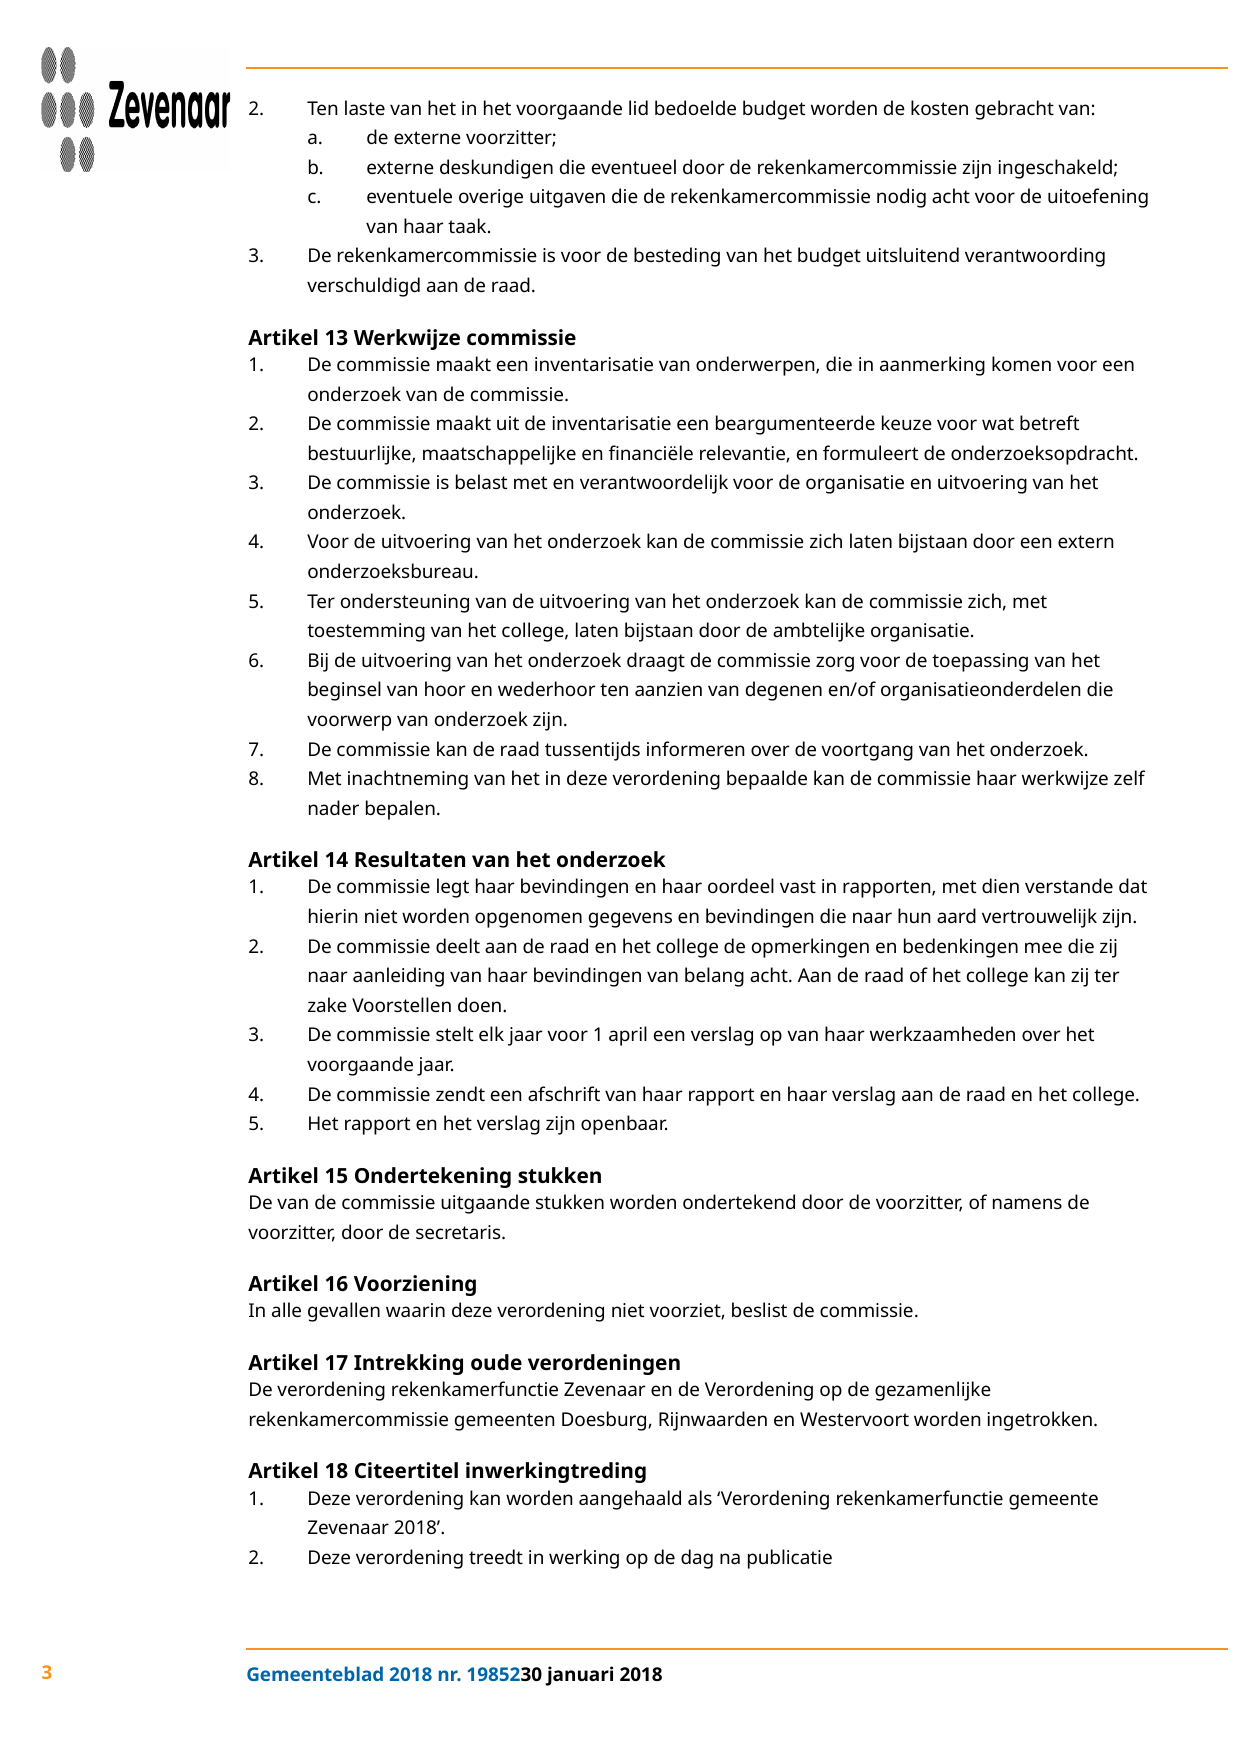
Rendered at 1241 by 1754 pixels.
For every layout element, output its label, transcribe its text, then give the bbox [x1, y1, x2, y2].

list Ten laste van het in het voorgaande lid bedoelde budget worden de kosten gebracht van: [248, 95, 1152, 121]
list De commissie deelt aan de raad en het college de opmerkingen en bedenkingen mee die zij naar aanleiding van haar bevindingen van belang acht. Aan de raad of het college kan zij ter zake Voorstellen doen. [248, 933, 1152, 1018]
text Artikel 16 Voorziening [248, 1269, 1152, 1298]
list De commissie stelt elk jaar voor 1 april een verslag op van haar werkzaamheden over het voorgaande jaar. [248, 1022, 1152, 1077]
list De commissie is belast met en verantwoordelijk voor de organisatie en uitvoering van het onderzoek. [248, 469, 1152, 525]
text Artikel 17 Intrekking oude verordeningen [248, 1348, 1152, 1377]
list de externe voorzitter; [307, 124, 1152, 150]
list Deze verordening kan worden aangehaald als ‘Verordening rekenkamerfunctie gemeente Zevenaar 2018’. [248, 1485, 1152, 1540]
list De commissie legt haar bevindingen en haar oordeel vast in rapporten, met dien verstande dat hierin niet worden opgenomen gegevens en bevindingen die naar hun aard vertrouwelijk zijn. [248, 874, 1152, 929]
list externe deskundigen die eventueel door de rekenkamercommissie zijn ingeschakeld; [307, 154, 1152, 180]
text De van de commissie uitgaande stukken worden ondertekend door de voorzitter, of namens de voorzitter, door de secretaris. [248, 1189, 1152, 1244]
text In alle gevallen waarin deze verordening niet voorziet, beslist de commissie. [248, 1298, 1152, 1323]
list Deze verordening treedt in werking op de dag na publicatie [248, 1544, 1152, 1570]
list eventuele overige uitgaven die de rekenkamercommissie nodig acht voor de uitoefening van haar taak. [307, 183, 1152, 239]
text Artikel 13 Werkwijze commissie [248, 323, 1152, 351]
list Bij de uitvoering van het onderzoek draagt de commissie zorg voor de toepassing van het beginsel van hoor en wederhoor ten aanzien van degenen en/of organisatieonderdelen die voorwerp van onderzoek zijn. [248, 647, 1152, 732]
list Voor de uitvoering van het onderzoek kan de commissie zich laten bijstaan door een extern onderzoeksbureau. [248, 529, 1152, 584]
list De commissie zendt een afschrift van haar rapport en haar verslag aan de raad en het college. [248, 1081, 1152, 1107]
picture [41, 47, 231, 172]
list Met inachtneming van het in deze verordening bepaalde kan de commissie haar werkwijze zelf nader bepalen. [248, 765, 1152, 821]
text Artikel 14 Resultaten van het onderzoek [248, 845, 1152, 874]
list De commissie kan de raad tussentijds informeren over de voortgang van het onderzoek. [248, 736, 1152, 761]
list De commissie maakt uit de inventarisatie een beargumenteerde keuze voor wat betreft bestuurlijke, maatschappelijke en financiële relevantie, en formuleert de onderzoeksopdracht. [248, 410, 1152, 466]
list De rekenkamercommissie is voor de besteding van het budget uitsluitend verantwoording verschuldigd aan de raad. [248, 243, 1152, 298]
list De commissie maakt een inventarisatie van onderwerpen, die in aanmerking komen voor een onderzoek van de commissie. [248, 351, 1152, 406]
text Artikel 18 Citeertitel inwerkingtreding [248, 1457, 1152, 1485]
text Artikel 15 Ondertekening stukken [248, 1161, 1152, 1189]
text De verordening rekenkamerfunctie Zevenaar en de Verordening op de gezamenlijke rekenkamercommissie gemeenten Doesburg, Rijnwaarden en Westervoort worden ingetrokken. [248, 1377, 1152, 1432]
list Ter ondersteuning van de uitvoering van het onderzoek kan de commissie zich, met toestemming van het college, laten bijstaan door de ambtelijke organisatie. [248, 588, 1152, 643]
list Het rapport en het verslag zijn openbaar. [248, 1110, 1152, 1136]
